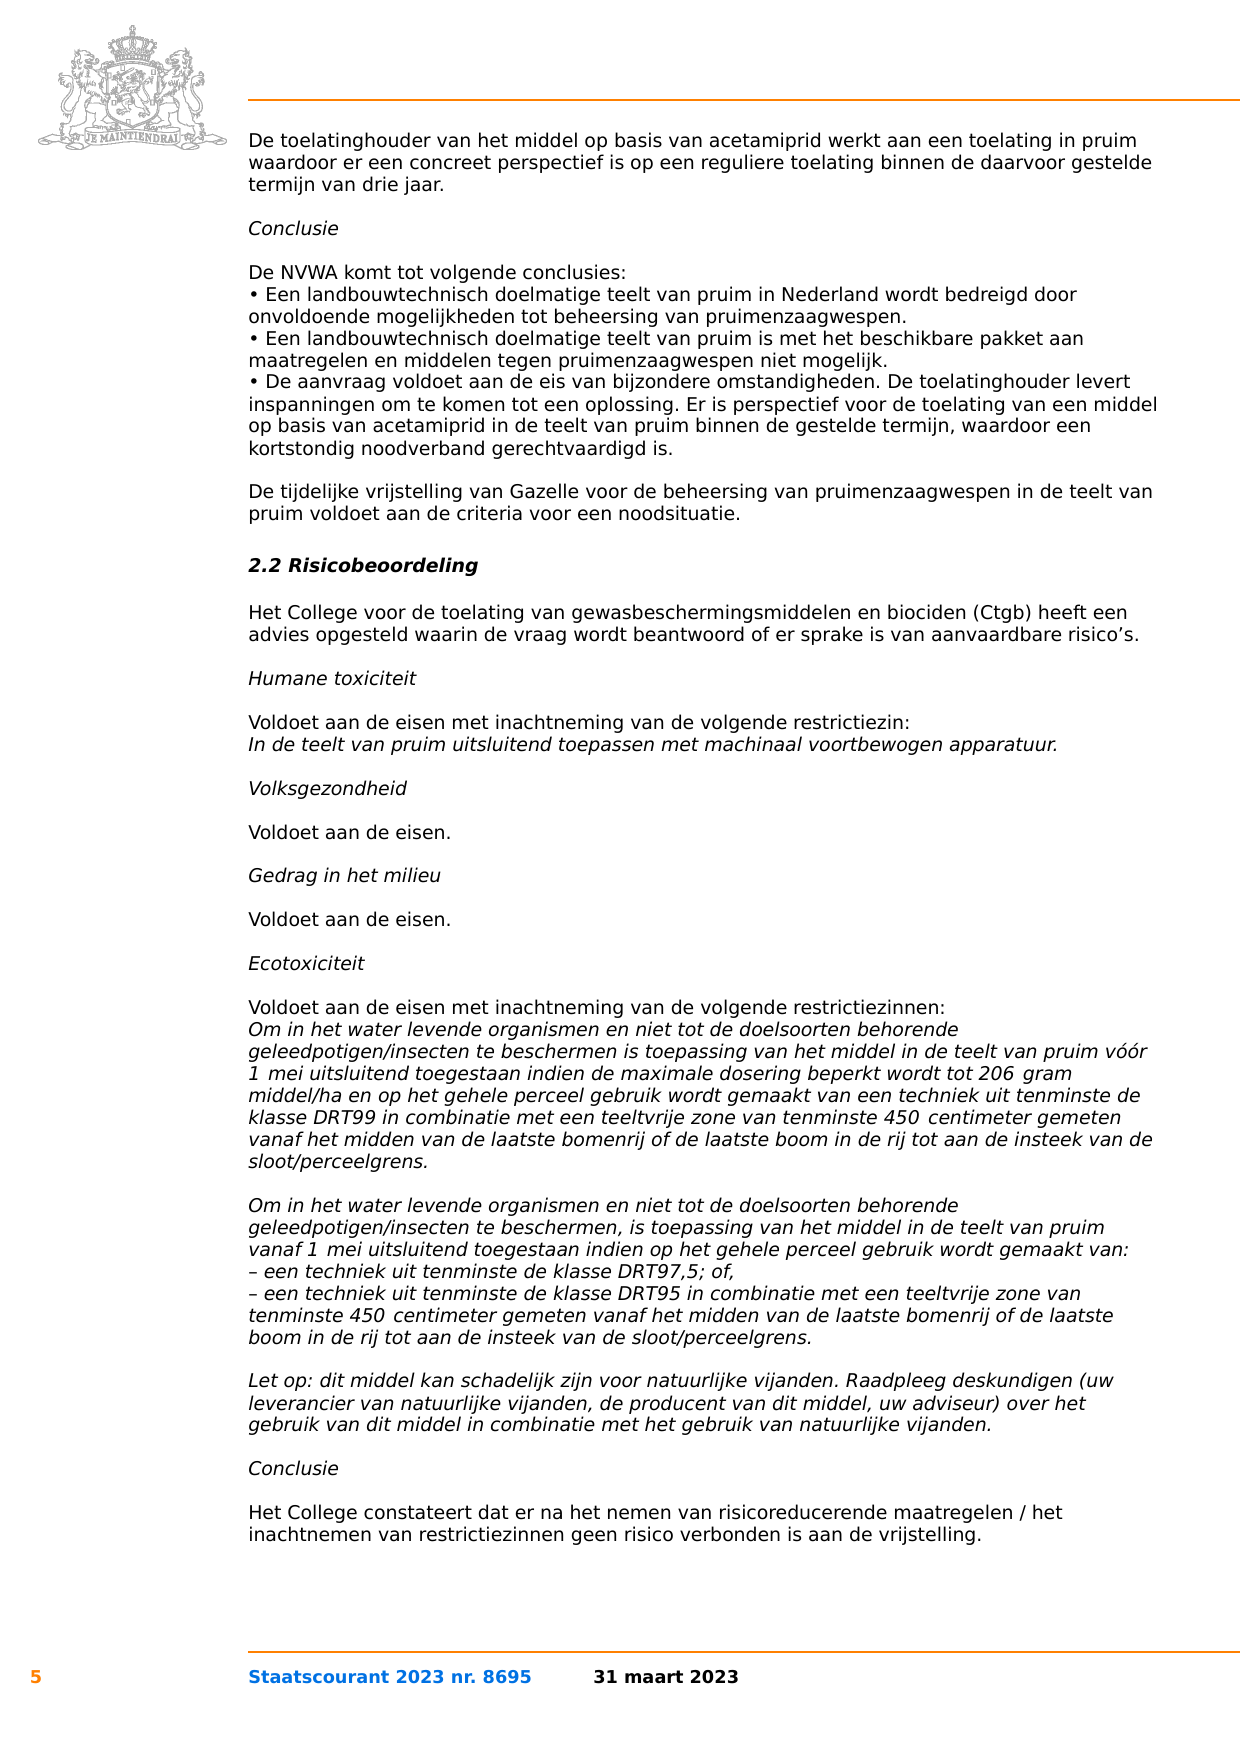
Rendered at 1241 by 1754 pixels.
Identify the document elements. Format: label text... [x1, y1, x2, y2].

text • Een landbouwtechnisch doelmatige teelt van pruim in Nederland wordt bedreigd door onvoldoende mogelijkheden tot beheersing van pruimenzaagwespen. [248, 283, 1163, 327]
text De NVWA komt tot volgende conclusies: [248, 262, 1163, 283]
text – een techniek uit tenminste de klasse DRT95 in combinatie met een teeltvrije zone van tenminste 450 centimeter gemeten vanaf het midden van de laatste bomenrij of de laatste boom in de rij tot aan de insteek van de sloot/perceelgrens. [248, 1283, 1163, 1348]
text Voldoet aan de eisen met inachtneming van de volgende restrictiezin: [248, 712, 1163, 734]
subtitle Gedrag in het milieu [248, 865, 1163, 887]
subtitle Humane toxiciteit [248, 668, 1163, 690]
text De toelatinghouder van het middel op basis van acetamiprid werkt aan een toelating in pruim waardoor er een concreet perspectief is op een reguliere toelating binnen de daarvoor gestelde termijn van drie jaar. [248, 130, 1163, 196]
text In de teelt van pruim uitsluitend toepassen met machinaal voortbewogen apparatuur. [248, 734, 1163, 756]
text Voldoet aan de eisen. [248, 822, 1163, 843]
text Voldoet aan de eisen. [248, 909, 1163, 931]
text Om in het water levende organismen en niet tot de doelsoorten behorende geleedpotigen/insecten te beschermen is toepassing van het middel in de teelt van pruim vóór 1 mei uitsluitend toegestaan indien de maximale dosering beperkt wordt tot 206 gram middel/ha en op het gehele perceel gebruik wordt gemaakt van een techniek uit tenminste de klasse DRT99 in combinatie met een teeltvrije zone van tenminste 450 centimeter gemeten vanaf het midden van de laatste bomenrij of de laatste boom in de rij tot aan de insteek van de sloot/perceelgrens. [248, 1019, 1163, 1173]
text • Een landbouwtechnisch doelmatige teelt van pruim is met het beschikbare pakket aan maatregelen en middelen tegen pruimenzaagwespen niet mogelijk. [248, 327, 1163, 371]
picture [38, 25, 227, 150]
text Om in het water levende organismen en niet tot de doelsoorten behorende geleedpotigen/insecten te beschermen, is toepassing van het middel in de teelt van pruim vanaf 1 mei uitsluitend toegestaan indien op het gehele perceel gebruik wordt gemaakt van: [248, 1195, 1163, 1261]
text Let op: dit middel kan schadelijk zijn voor natuurlijke vijanden. Raadpleeg deskundigen (uw leverancier van natuurlijke vijanden, de producent van dit middel, uw adviseur) over het gebruik van dit middel in combinatie met het gebruik van natuurlijke vijanden. [248, 1370, 1163, 1436]
subtitle Ecotoxiciteit [248, 953, 1163, 975]
subtitle Conclusie [248, 1458, 1163, 1480]
subtitle Conclusie [248, 218, 1163, 240]
text • De aanvraag voldoet aan de eis van bijzondere omstandigheden. De toelatinghouder levert inspanningen om te komen tot een oplossing. Er is perspectief voor de toelating van een middel op basis van acetamiprid in de teelt van pruim binnen de gestelde termijn, waardoor een kortstondig noodverband gerechtvaardigd is. [248, 371, 1163, 459]
text – een techniek uit tenminste de klasse DRT97,5; of, [248, 1261, 1163, 1283]
text Het College voor de toelating van gewasbeschermingsmiddelen en biociden (Ctgb) heeft een advies opgesteld waarin de vraag wordt beantwoord of er sprake is van aanvaardbare risico’s. [248, 602, 1163, 646]
text Het College constateert dat er na het nemen van risicoreducerende maatregelen / het inachtnemen van restrictiezinnen geen risico verbonden is aan de vrijstelling. [248, 1502, 1163, 1546]
subtitle 2.2 Risicobeoordeling [248, 555, 1163, 577]
text Voldoet aan de eisen met inachtneming van de volgende restrictiezinnen: [248, 997, 1163, 1019]
subtitle Volksgezondheid [248, 778, 1163, 800]
text De tijdelijke vrijstelling van Gazelle voor de beheersing van pruimenzaagwespen in de teelt van pruim voldoet aan de criteria voor een noodsituatie. [248, 481, 1163, 525]
